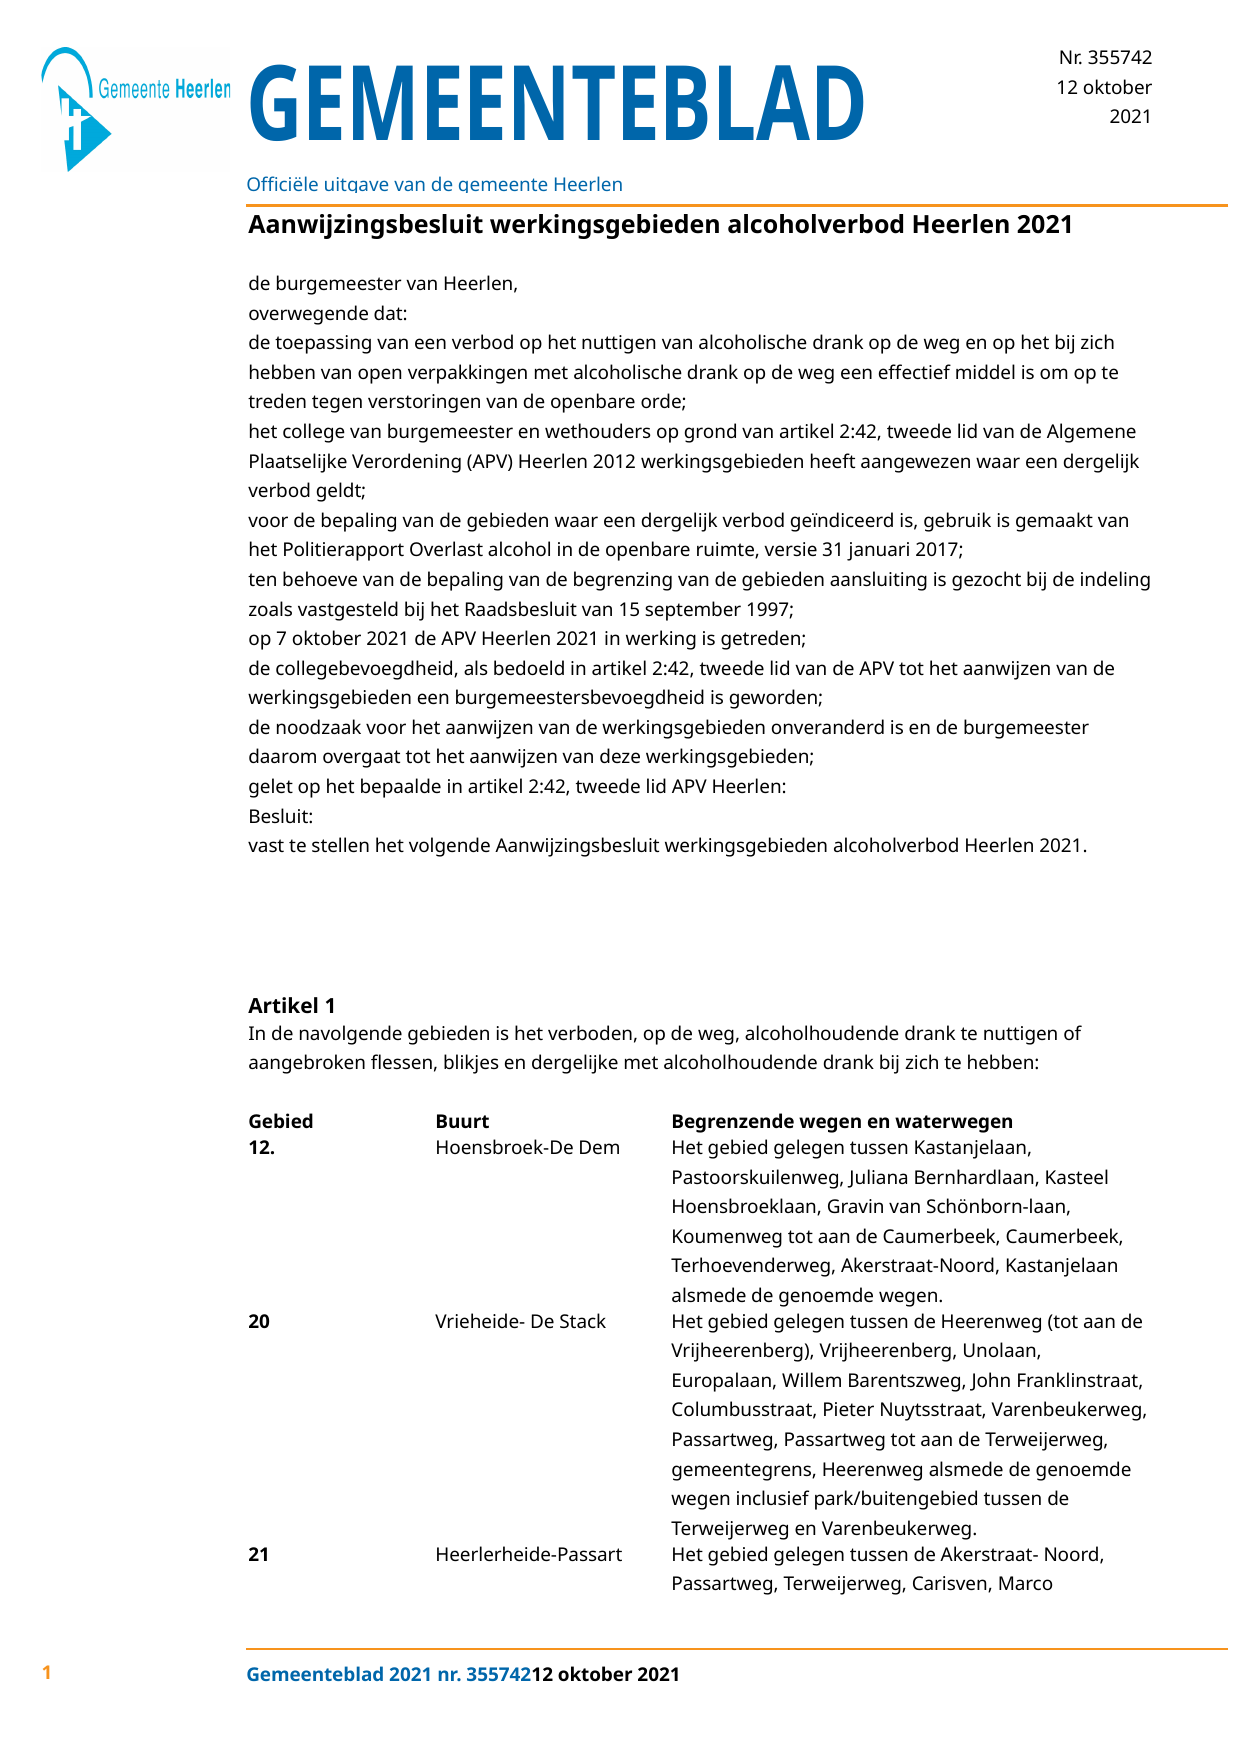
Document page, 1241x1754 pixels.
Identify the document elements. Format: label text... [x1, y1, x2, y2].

table_header Begrenzende wegen en waterwegen [671, 1109, 1152, 1134]
table_cell 21 [248, 1541, 435, 1596]
table_cell Het gebied gelegen tussen de Heerenweg (tot aan de Vrijheerenberg), Vrijheerenberg, Unolaan, Europalaan, Willem Barentszweg, John Franklinstraat, Columbusstraat, Pieter Nuytsstraat, Varenbeukerweg, Passartweg, Passartweg tot aan de Terweijerweg, gemeentegrens, Heerenweg alsmede de genoemde wegen inclusief park/buitengebied tussen de Terweijerweg en Varenbeukerweg. [671, 1308, 1152, 1541]
picture [41, 47, 59, 70]
text ten behoeve van de bepaling van de begrenzing van de gebieden aansluiting is gezocht bij de indeling zoals vastgesteld bij het Raadsbesluit van 15 september 1997; [248, 566, 1152, 621]
table_header Gebied [248, 1109, 435, 1134]
table_cell Hoensbroek-De Dem [435, 1134, 671, 1308]
table_cell Vrieheide- De Stack [435, 1308, 671, 1541]
text de noodzaak voor het aanwijzen van de werkingsgebieden onveranderd is en de burgemeester daarom overgaat tot het aanwijzen van deze werkingsgebieden; [248, 714, 1152, 769]
text Besluit: [248, 803, 1152, 828]
text voor de bepaling van de gebieden waar een dergelijk verbod geïndiceerd is, gebruik is gemaakt van het Politierapport Overlast alcohol in de openbare ruimte, versie 31 januari 2017; [248, 507, 1152, 562]
table_cell Heerlerheide-Passart [435, 1541, 671, 1596]
text overwegende dat: [248, 300, 1152, 326]
text Artikel 1 [248, 991, 1152, 1020]
text de toepassing van een verbod op het nuttigen van alcoholische drank op de weg en op het bij zich hebben van open verpakkingen met alcoholische drank op de weg een effectief middel is om op te treden tegen verstoringen van de openbare orde; [248, 329, 1152, 414]
text In de navolgende gebieden is het verboden, op de weg, alcoholhoudende drank te nuttigen of aangebroken flessen, blikjes en dergelijke met alcoholhoudende drank bij zich te hebben: [248, 1020, 1152, 1075]
table_cell 12. [248, 1134, 435, 1308]
text vast te stellen het volgende Aanwijzingsbesluit werkingsgebieden alcoholverbod Heerlen 2021. [248, 832, 1152, 858]
text op 7 oktober 2021 de APV Heerlen 2021 in werking is getreden; [248, 625, 1152, 651]
text gelet op het bepaalde in artikel 2:42, tweede lid APV Heerlen: [248, 773, 1152, 799]
text het college van burgemeester en wethouders op grond van artikel 2:42, tweede lid van de Algemene Plaatselijke Verordening (APV) Heerlen 2012 werkingsgebieden heeft aangewezen waar een dergelijk verbod geldt; [248, 418, 1152, 503]
table_cell 20 [248, 1308, 435, 1541]
text de collegebevoegdheid, als bedoeld in artikel 2:42, tweede lid van de APV tot het aanwijzen van de werkingsgebieden een burgemeestersbevoegdheid is geworden; [248, 655, 1152, 710]
picture [41, 47, 231, 172]
table_cell Het gebied gelegen tussen de Akerstraat- Noord, Passartweg, Terweijerweg, Carisven, Marco [671, 1541, 1152, 1596]
text de burgemeester van Heerlen, [248, 270, 1152, 296]
text Aanwijzingsbesluit werkingsgebieden alcoholverbod Heerlen 2021 [248, 207, 1152, 241]
table_cell Het gebied gelegen tussen Kastanjelaan, Pastoorskuilenweg, Juliana Bernhardlaan, Kasteel Hoensbroeklaan, Gravin van Schönborn-laan, Koumenweg tot aan de Caumerbeek, Caumerbeek, Terhoevenderweg, Akerstraat-Noord, Kastanjelaan alsmede de genoemde wegen. [671, 1134, 1152, 1308]
table_header Buurt [435, 1109, 671, 1134]
